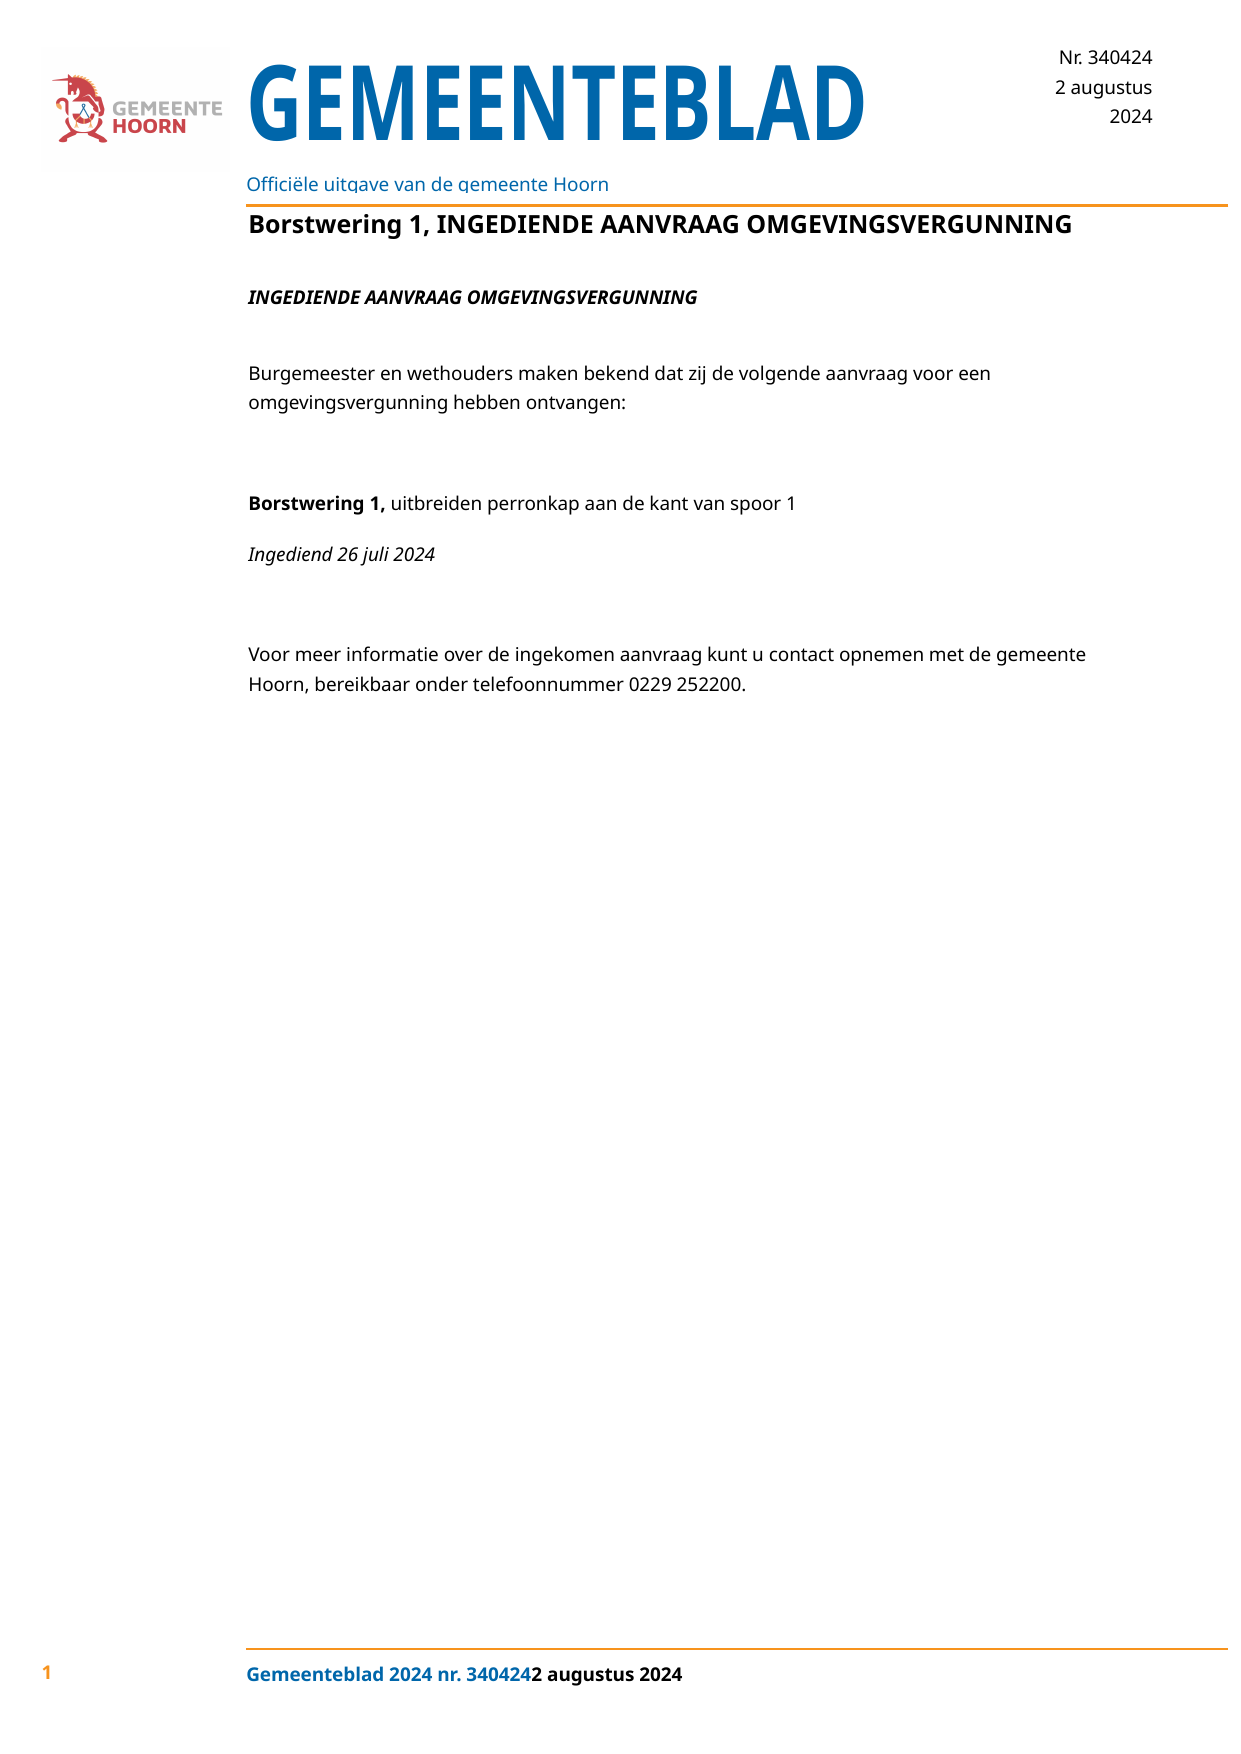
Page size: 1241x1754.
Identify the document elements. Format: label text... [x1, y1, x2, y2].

text INGEDIENDE AANVRAAG OMGEVINGSVERGUNNING [248, 284, 1152, 309]
picture [41, 47, 231, 172]
text Voor meer informatie over de ingekomen aanvraag kunt u contact opnemen met de gemeente Hoorn, bereikbaar onder telefoonnummer 0229 252200. [248, 642, 1152, 697]
text Burgemeester en wethouders maken bekend dat zij de volgende aanvraag voor een omgevingsvergunning hebben ontvangen: [248, 360, 1152, 415]
text Ingediend 26 juli 2024 [248, 541, 1152, 567]
text Borstwering 1, uitbreiden perronkap aan de kant van spoor 1 [248, 490, 1152, 516]
text Borstwering 1, INGEDIENDE AANVRAAG OMGEVINGSVERGUNNING [248, 207, 1152, 241]
